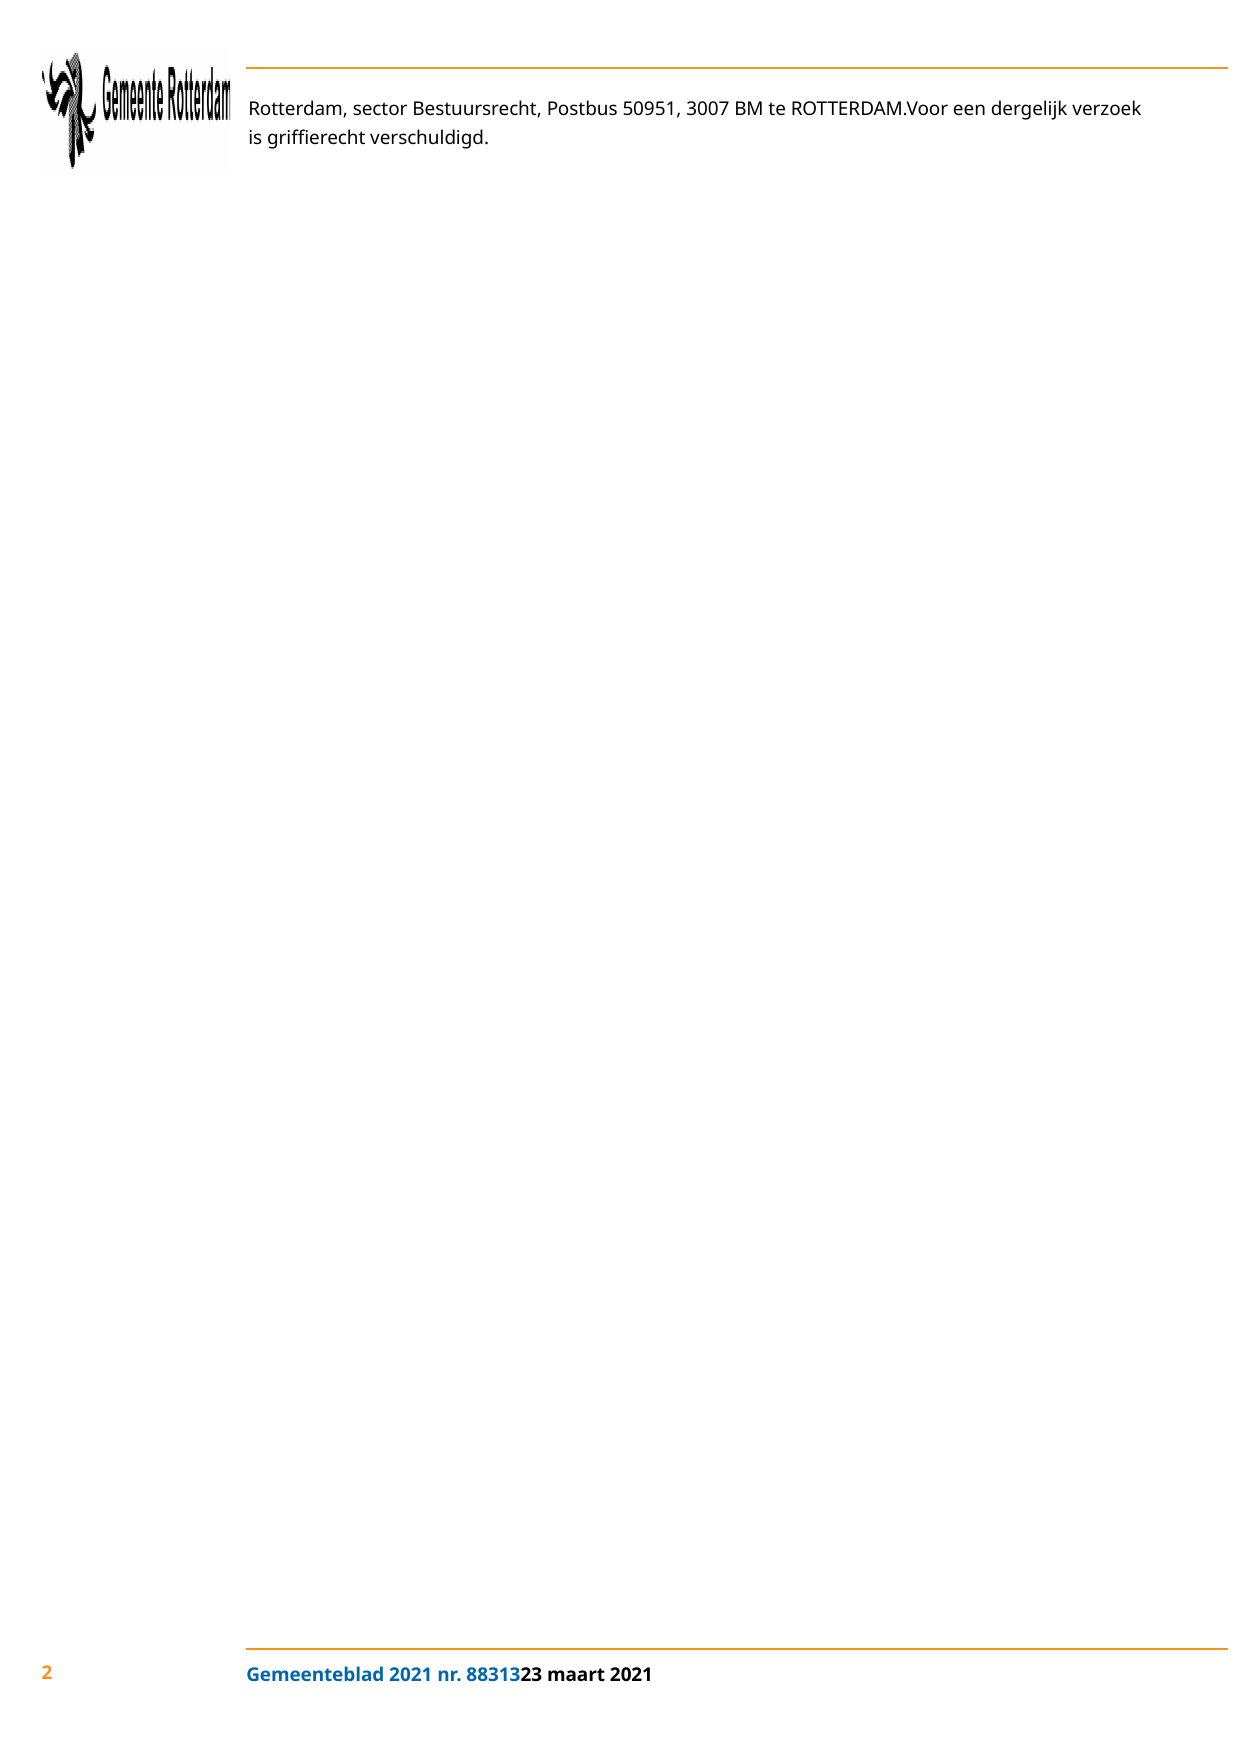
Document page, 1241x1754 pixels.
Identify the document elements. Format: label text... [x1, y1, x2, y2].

text Rotterdam, sector Bestuursrecht, Postbus 50951, 3007 BM te ROTTERDAM.Voor een dergelijk verzoek is griffierecht verschuldigd. [248, 95, 1152, 150]
picture [41, 47, 231, 172]
